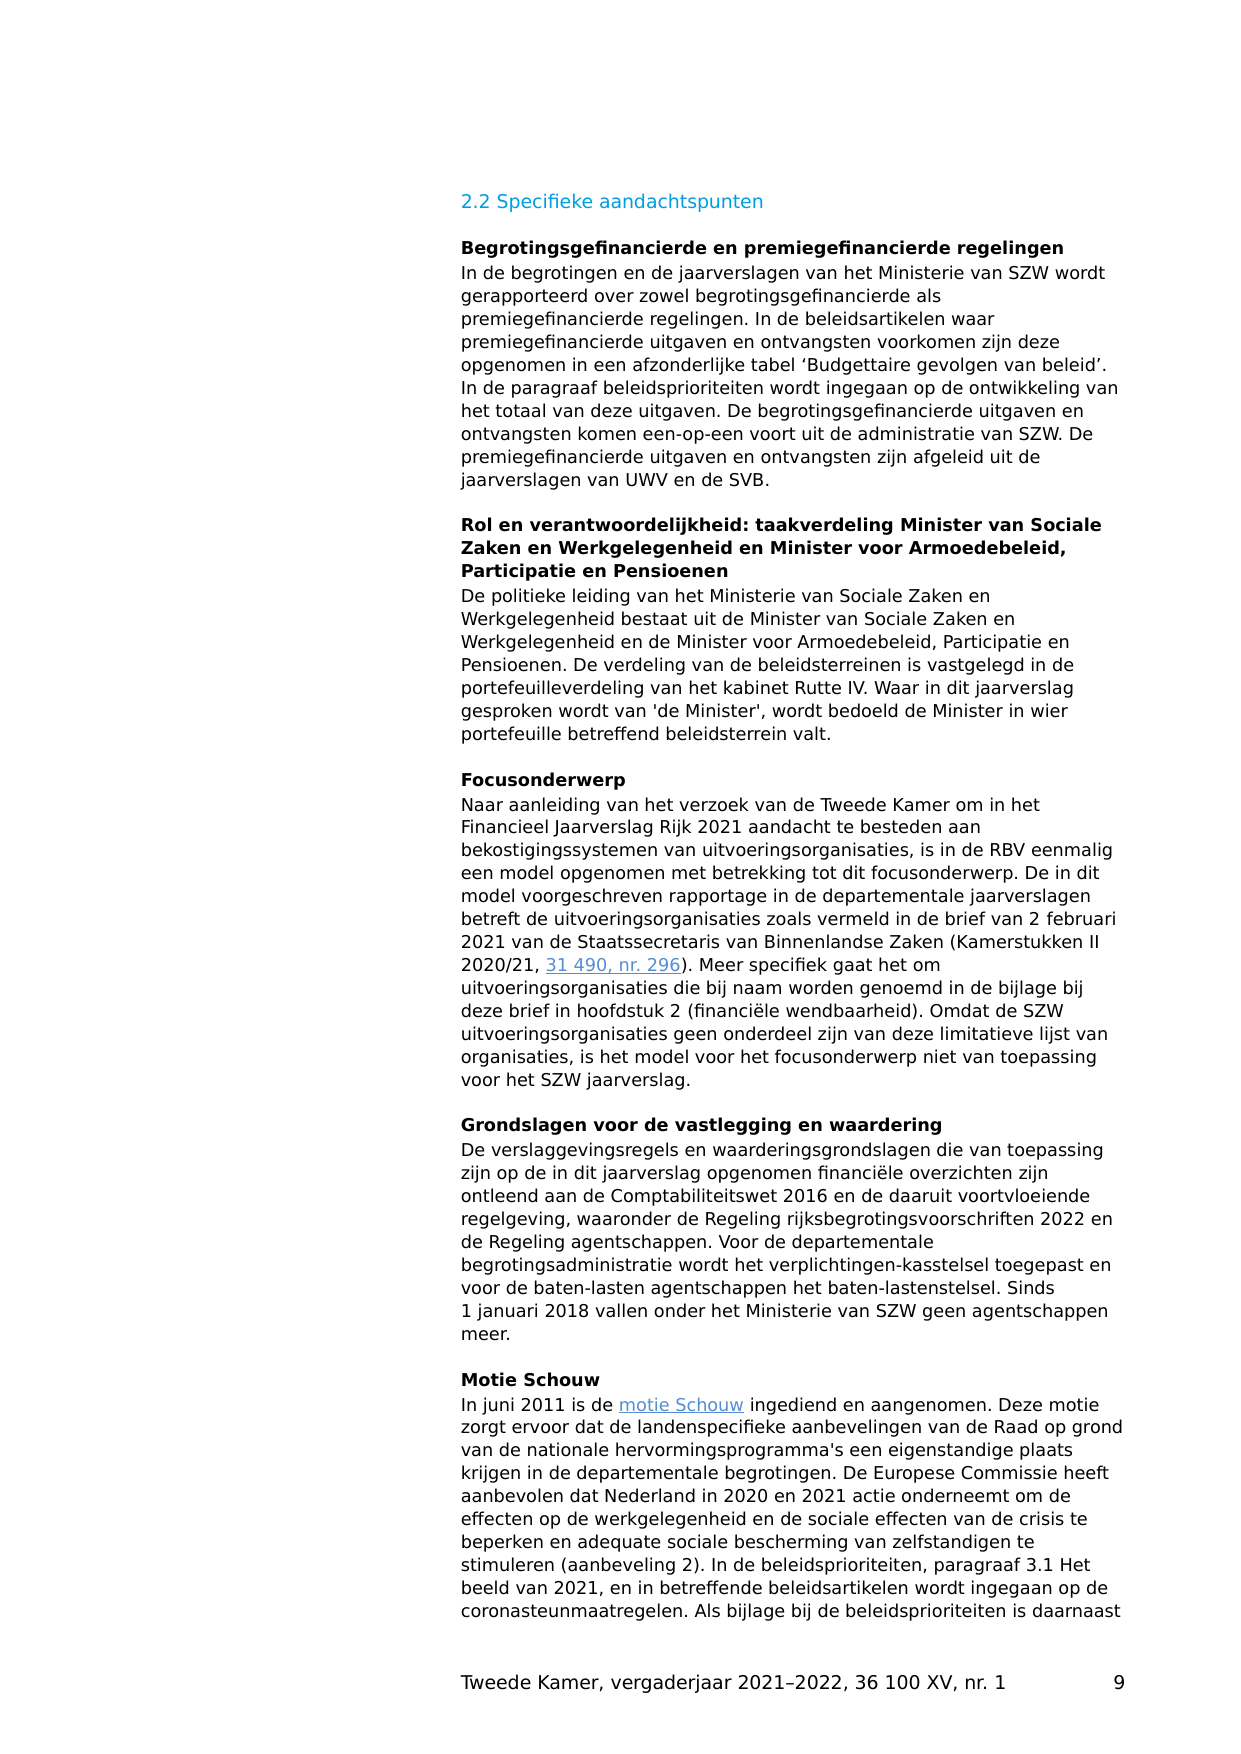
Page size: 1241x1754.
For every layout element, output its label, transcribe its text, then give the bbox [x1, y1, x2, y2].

text De verslaggevingsregels en waarderingsgrondslagen die van toepassing zijn op de in dit jaarverslag opgenomen financiële overzichten zijn ontleend aan de Comptabiliteitswet 2016 en de daaruit voortvloeiende regelgeving, waaronder de Regeling rijksbegrotingsvoorschriften 2022 en de Regeling agentschappen. Voor de departementale begrotingsadministratie wordt het verplichtingen-kasstelsel toegepast en voor de baten-lasten agentschappen het baten-lastenstelsel. Sinds 1 januari 2018 vallen onder het Ministerie van SZW geen agentschappen meer. [461, 1138, 1125, 1345]
title 2.2 Specifieke aandachtspunten [461, 191, 1125, 213]
text Naar aanleiding van het verzoek van de Tweede Kamer om in het Financieel Jaarverslag Rijk 2021 aandacht te besteden aan bekostigingssystemen van uitvoeringsorganisaties, is in de RBV eenmalig een model opgenomen met betrekking tot dit focusonderwerp. De in dit model voorgeschreven rapportage in de departementale jaarverslagen betreft de uitvoeringsorganisaties zoals vermeld in de brief van 2 februari 2021 van de Staatssecretaris van Binnenlandse Zaken (Kamerstukken II 2020/21, 31 490, nr. 296). Meer specifiek gaat het om uitvoeringsorganisaties die bij naam worden genoemd in de bijlage bij deze brief in hoofdstuk 2 (financiële wendbaarheid). Omdat de SZW uitvoeringsorganisaties geen onderdeel zijn van deze limitatieve lijst van organisaties, is het model voor het focusonderwerp niet van toepassing voor het SZW jaarverslag. [461, 793, 1125, 1091]
text Focusonderwerp [461, 768, 1125, 791]
text Grondslagen voor de vastlegging en waardering [461, 1113, 1125, 1136]
text Motie Schouw [461, 1368, 1125, 1391]
text In juni 2011 is de motie Schouw ingediend en aangenomen. Deze motie zorgt ervoor dat de landenspecifieke aanbevelingen van de Raad op grond van de nationale hervormingsprogramma's een eigenstandige plaats krijgen in de departementale begrotingen. De Europese Commissie heeft aanbevolen dat Nederland in 2020 en 2021 actie onderneemt om de effecten op de werkgelegenheid en de sociale effecten van de crisis te beperken en adequate sociale bescherming van zelfstandigen te stimuleren (aanbeveling 2). In de beleidsprioriteiten, paragraaf 3.1 Het beeld van 2021, en in betreffende beleidsartikelen wordt ingegaan op de coronasteunmaatregelen. Als bijlage bij de beleidsprioriteiten is daarnaast [461, 1393, 1125, 1622]
text De politieke leiding van het Ministerie van Sociale Zaken en Werkgelegenheid bestaat uit de Minister van Sociale Zaken en Werkgelegenheid en de Minister voor Armoedebeleid, Participatie en Pensioenen. De verdeling van de beleidsterreinen is vastgelegd in de portefeuilleverdeling van het kabinet Rutte IV. Waar in dit jaarverslag gesproken wordt van 'de Minister', wordt bedoeld de Minister in wier portefeuille betreffend beleidsterrein valt. [461, 584, 1125, 745]
text Rol en verantwoordelijkheid: taakverdeling Minister van Sociale Zaken en Werkgelegenheid en Minister voor Armoedebeleid, Participatie en Pensioenen [461, 513, 1125, 582]
text Begrotingsgefinancierde en premiegefinancierde regelingen [461, 236, 1125, 259]
text In de begrotingen en de jaarverslagen van het Ministerie van SZW wordt gerapporteerd over zowel begrotingsgefinancierde als premiegefinancierde regelingen. In de beleidsartikelen waar premiegefinancierde uitgaven en ontvangsten voorkomen zijn deze opgenomen in een afzonderlijke tabel ‘Budgettaire gevolgen van beleid’. In de paragraaf beleidsprioriteiten wordt ingegaan op de ontwikkeling van het totaal van deze uitgaven. De begrotingsgefinancierde uitgaven en ontvangsten komen een-op-een voort uit de administratie van SZW. De premiegefinancierde uitgaven en ontvangsten zijn afgeleid uit de jaarverslagen van UWV en de SVB. [461, 261, 1125, 491]
